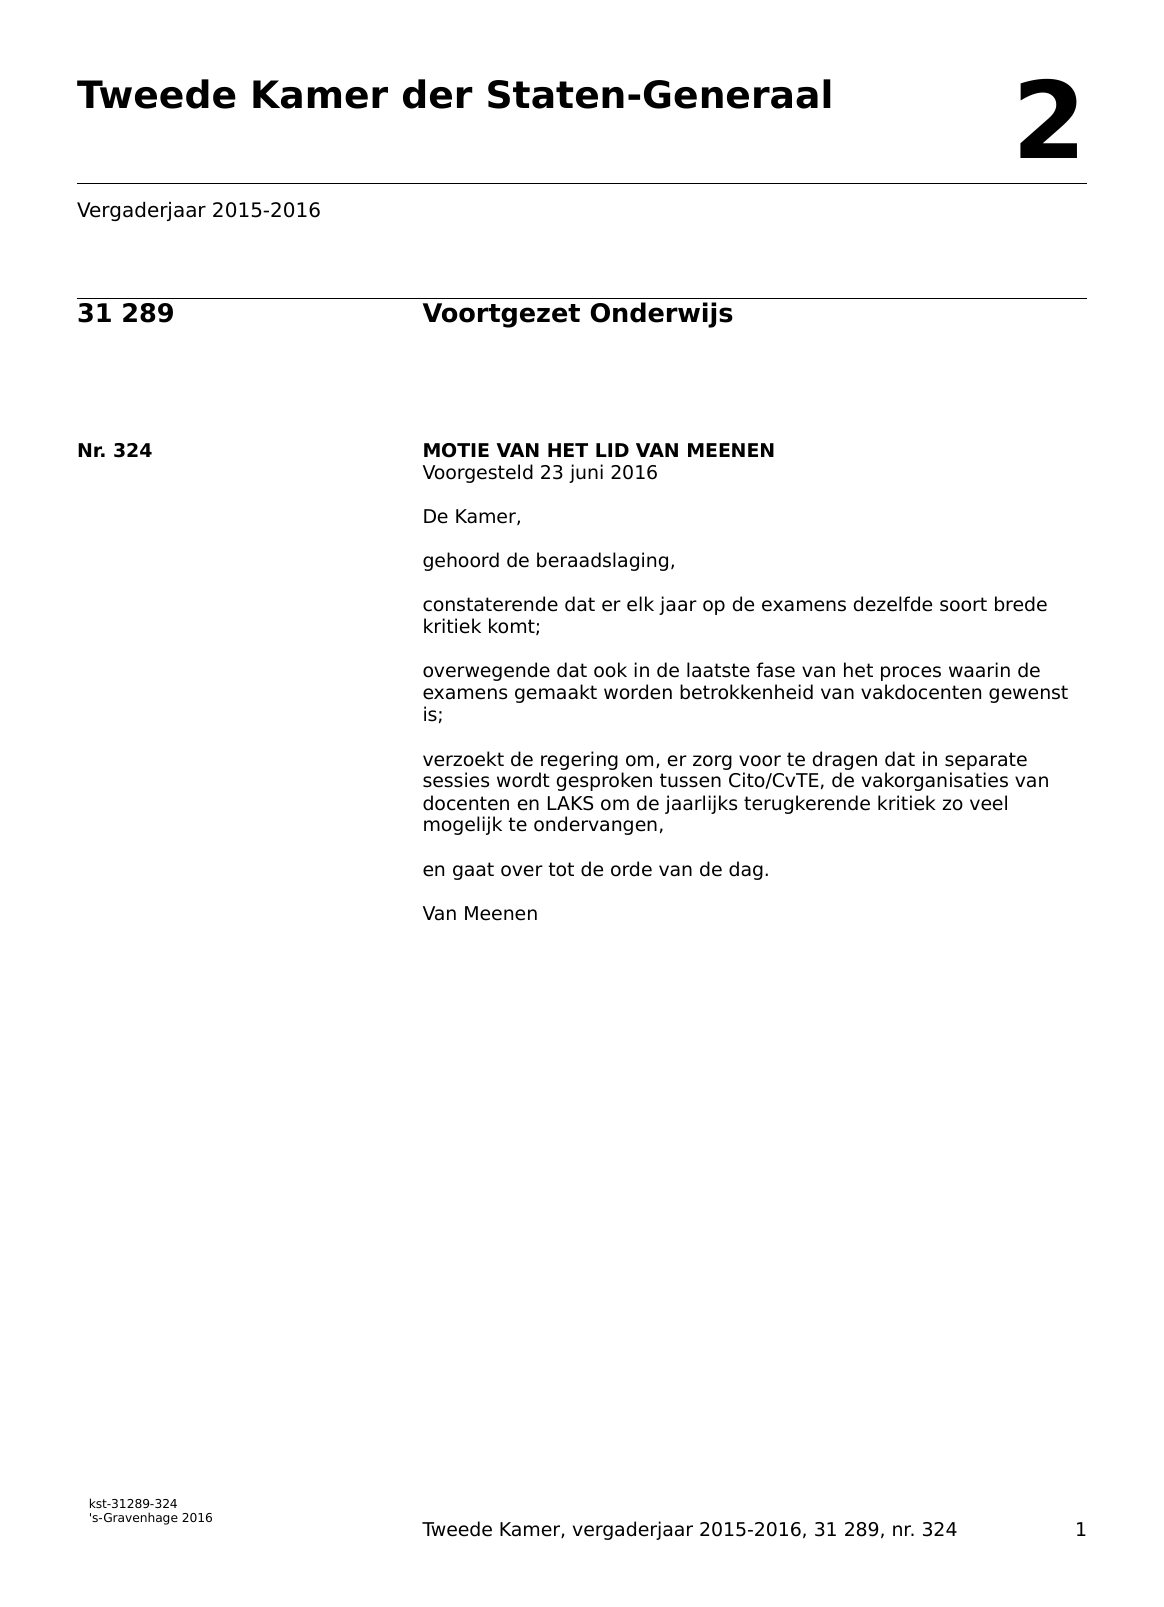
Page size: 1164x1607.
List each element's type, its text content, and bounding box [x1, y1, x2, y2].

text kst-31289-324 [88, 1497, 323, 1511]
table_cell Vergaderjaar 2015-2016 [77, 184, 1087, 298]
text Van Meenen [422, 903, 1087, 925]
text en gaat over tot de orde van de dag. [422, 858, 1087, 881]
text overwegende dat ook in de laatste fase van het proces waarin de examens gemaakt worden betrokkenheid van vakdocenten gewenst is; [422, 660, 1087, 726]
table_header Tweede Kamer der Staten-Generaal [77, 59, 886, 183]
text gehoord de beraadslaging, [422, 550, 1087, 572]
text Voorgesteld 23 juni 2016 [422, 462, 1087, 484]
table_header 2 [886, 59, 1087, 183]
subtitle 31 289 Voortgezet Onderwijs [77, 299, 1087, 329]
subtitle Nr. 324 MOTIE VAN HET LID VAN MEENEN [77, 440, 1087, 462]
text 's-Gravenhage 2016 [88, 1511, 323, 1525]
text constaterende dat er elk jaar op de examens dezelfde soort brede kritiek komt; [422, 594, 1087, 638]
text De Kamer, [422, 506, 1087, 528]
text verzoekt de regering om, er zorg voor te dragen dat in separate sessies wordt gesproken tussen Cito/CvTE, de vakorganisaties van docenten en LAKS om de jaarlijks terugkerende kritiek zo veel mogelijk te ondervangen, [422, 748, 1087, 836]
